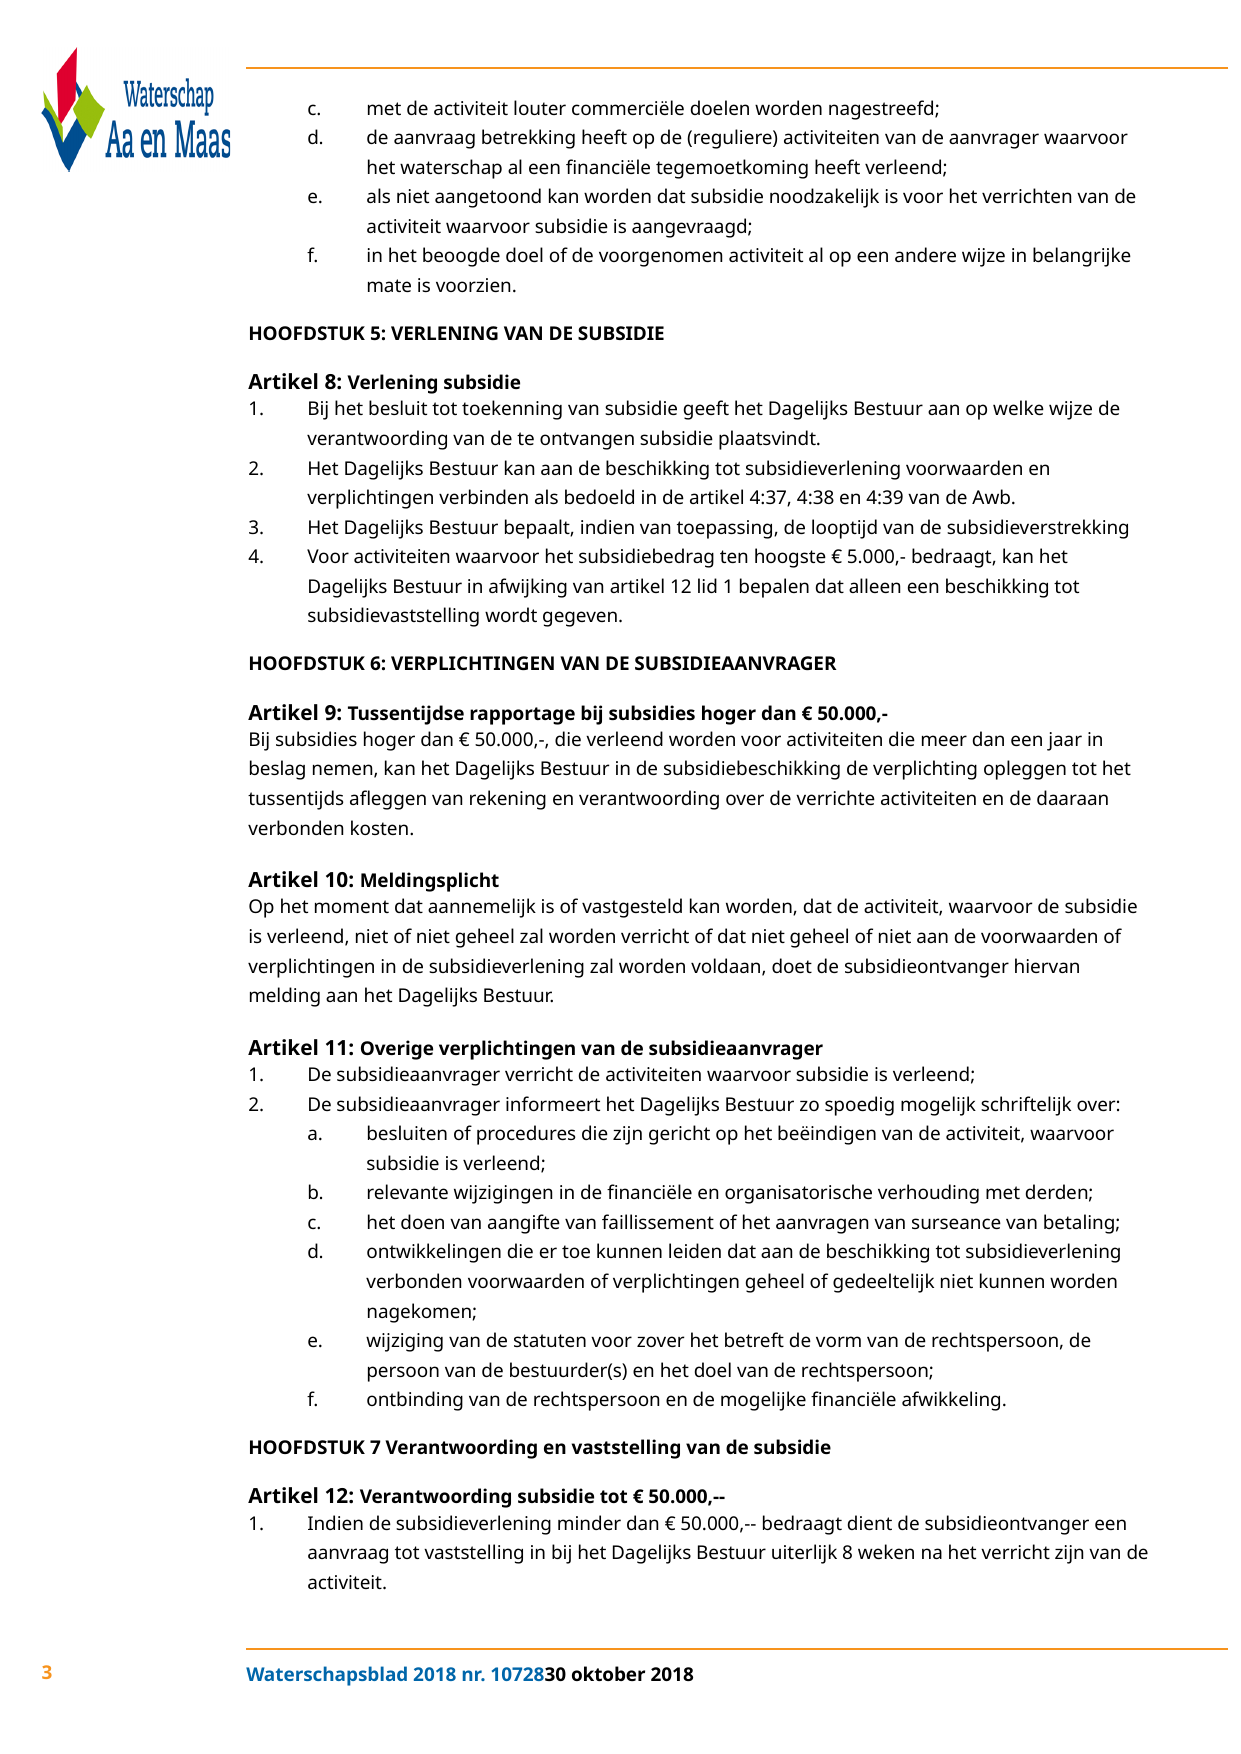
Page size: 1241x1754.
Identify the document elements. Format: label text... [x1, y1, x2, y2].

text HOOFDSTUK 7 Verantwoording en vaststelling van de subsidie [248, 1432, 1152, 1461]
text HOOFDSTUK 5: VERLENING VAN DE SUBSIDIE [248, 318, 1152, 346]
list Het Dagelijks Bestuur bepaalt, indien van toepassing, de looptijd van de subsidieverstrekking [248, 514, 1152, 540]
list relevante wijzigingen in de financiële en organisatorische verhouding met derden; [307, 1179, 1152, 1205]
list De subsidieaanvrager informeert het Dagelijks Bestuur zo spoedig mogelijk schriftelijk over: [248, 1091, 1152, 1117]
list Voor activiteiten waarvoor het subsidiebedrag ten hoogste € 5.000,- bedraagt, kan het Dagelijks Bestuur in afwijking van artikel 12 lid 1 bepalen dat alleen een beschikking tot subsidievaststelling wordt gegeven. [248, 543, 1152, 628]
text Artikel 10: Meldingsplicht [248, 865, 1152, 894]
text Artikel 9: Tussentijdse rapportage bij subsidies hoger dan € 50.000,- [248, 698, 1152, 726]
list als niet aangetoond kan worden dat subsidie noodzakelijk is voor het verrichten van de activiteit waarvoor subsidie is aangevraagd; [307, 183, 1152, 239]
list de aanvraag betrekking heeft op de (reguliere) activiteiten van de aanvrager waarvoor het waterschap al een financiële tegemoetkoming heeft verleend; [307, 124, 1152, 180]
text Artikel 11: Overige verplichtingen van de subsidieaanvrager [248, 1033, 1152, 1061]
list het doen van aangifte van faillissement of het aanvragen van surseance van betaling; [307, 1209, 1152, 1235]
list wijziging van de statuten voor zover het betreft de vorm van de rechtspersoon, de persoon van de bestuurder(s) en het doel van de rechtspersoon; [307, 1327, 1152, 1383]
list Indien de subsidieverlening minder dan € 50.000,-- bedraagt dient de subsidieontvanger een aanvraag tot vaststelling in bij het Dagelijks Bestuur uiterlijk 8 weken na het verricht zijn van de activiteit. [248, 1510, 1152, 1595]
list ontbinding van de rechtspersoon en de mogelijke financiële afwikkeling. [307, 1387, 1152, 1412]
list Bij het besluit tot toekenning van subsidie geeft het Dagelijks Bestuur aan op welke wijze de verantwoording van de te ontvangen subsidie plaatsvindt. [248, 396, 1152, 451]
text Artikel 8: Verlening subsidie [248, 367, 1152, 396]
text Op het moment dat aannemelijk is of vastgesteld kan worden, dat de activiteit, waarvoor de subsidie is verleend, niet of niet geheel zal worden verricht of dat niet geheel of niet aan de voorwaarden of verplichtingen in de subsidieverlening zal worden voldaan, doet de subsidieontvanger hiervan melding aan het Dagelijks Bestuur. [248, 894, 1152, 1008]
list ontwikkelingen die er toe kunnen leiden dat aan de beschikking tot subsidieverlening verbonden voorwaarden of verplichtingen geheel of gedeeltelijk niet kunnen worden nagekomen; [307, 1239, 1152, 1324]
list met de activiteit louter commerciële doelen worden nagestreefd; [307, 95, 1152, 121]
list in het beoogde doel of de voorgenomen activiteit al op een andere wijze in belangrijke mate is voorzien. [307, 243, 1152, 298]
text Artikel 12: Verantwoording subsidie tot € 50.000,-- [248, 1482, 1152, 1510]
list Het Dagelijks Bestuur kan aan de beschikking tot subsidieverlening voorwaarden en verplichtingen verbinden als bedoeld in de artikel 4:37, 4:38 en 4:39 van de Awb. [248, 455, 1152, 510]
picture [41, 47, 231, 172]
text HOOFDSTUK 6: VERPLICHTINGEN VAN DE SUBSIDIEAANVRAGER [248, 648, 1152, 677]
list De subsidieaanvrager verricht de activiteiten waarvoor subsidie is verleend; [248, 1061, 1152, 1087]
text Bij subsidies hoger dan € 50.000,-, die verleend worden voor activiteiten die meer dan een jaar in beslag nemen, kan het Dagelijks Bestuur in de subsidiebeschikking de verplichting opleggen tot het tussentijds afleggen van rekening en verantwoording over de verrichte activiteiten en de daaraan verbonden kosten. [248, 726, 1152, 841]
list besluiten of procedures die zijn gericht op het beëindigen van de activiteit, waarvoor subsidie is verleend; [307, 1120, 1152, 1176]
